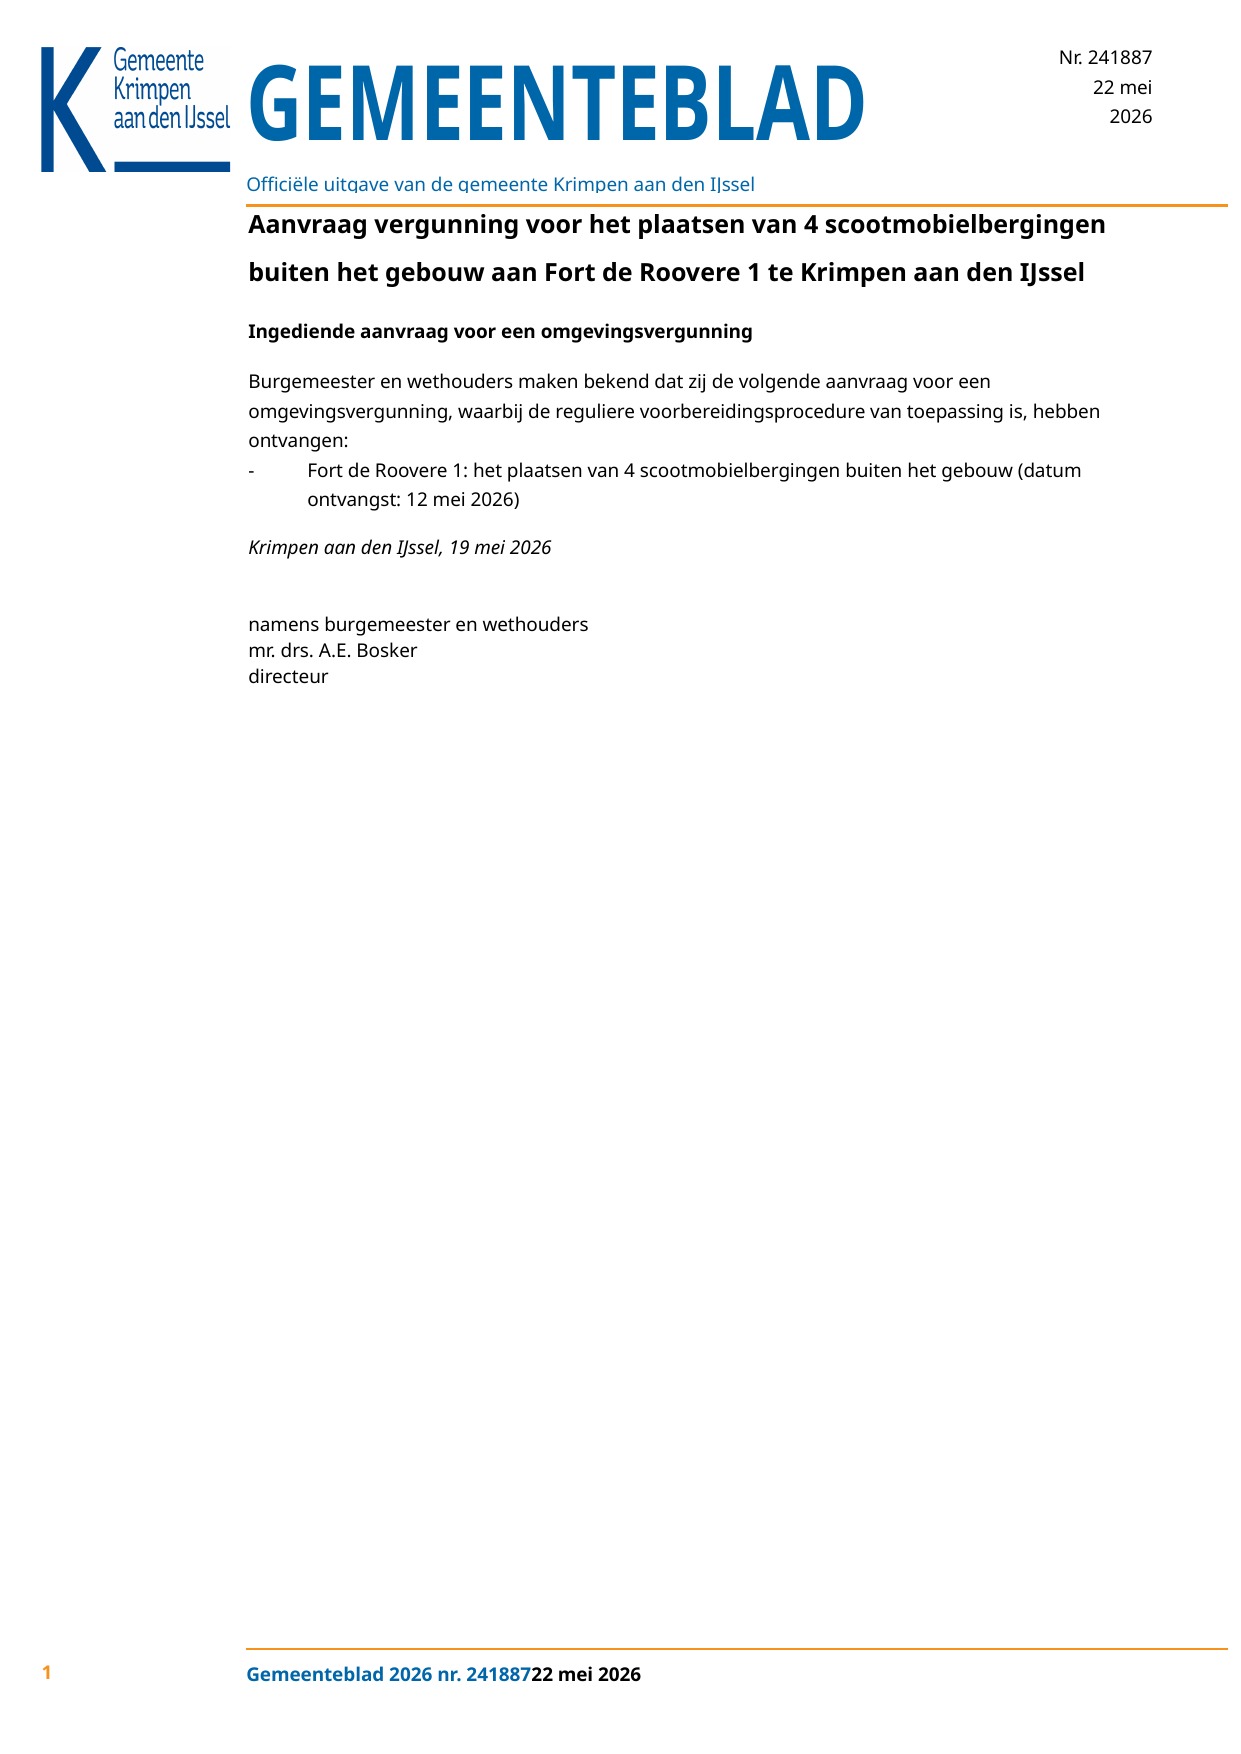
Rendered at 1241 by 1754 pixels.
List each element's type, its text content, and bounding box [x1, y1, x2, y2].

list Fort de Roovere 1: het plaatsen van 4 scootmobielbergingen buiten het gebouw (datum ontvangst: 12 mei 2026) [248, 457, 1152, 512]
text Krimpen aan den IJssel, 19 mei 2026 [248, 534, 1152, 560]
text directeur [248, 663, 1152, 689]
text Burgemeester en wethouders maken bekend dat zij de volgende aanvraag voor een omgevingsvergunning, waarbij de reguliere voorbereidingsprocedure van toepassing is, hebben ontvangen: [248, 368, 1152, 453]
text namens burgemeester en wethouders [248, 612, 1152, 637]
text Ingediende aanvraag voor een omgevingsvergunning [248, 318, 1152, 344]
text Aanvraag vergunning voor het plaatsen van 4 scootmobielbergingen buiten het gebouw aan Fort de Roovere 1 te Krimpen aan den IJssel [248, 207, 1152, 288]
picture [41, 47, 231, 172]
text mr. drs. A.E. Bosker [248, 637, 1152, 663]
